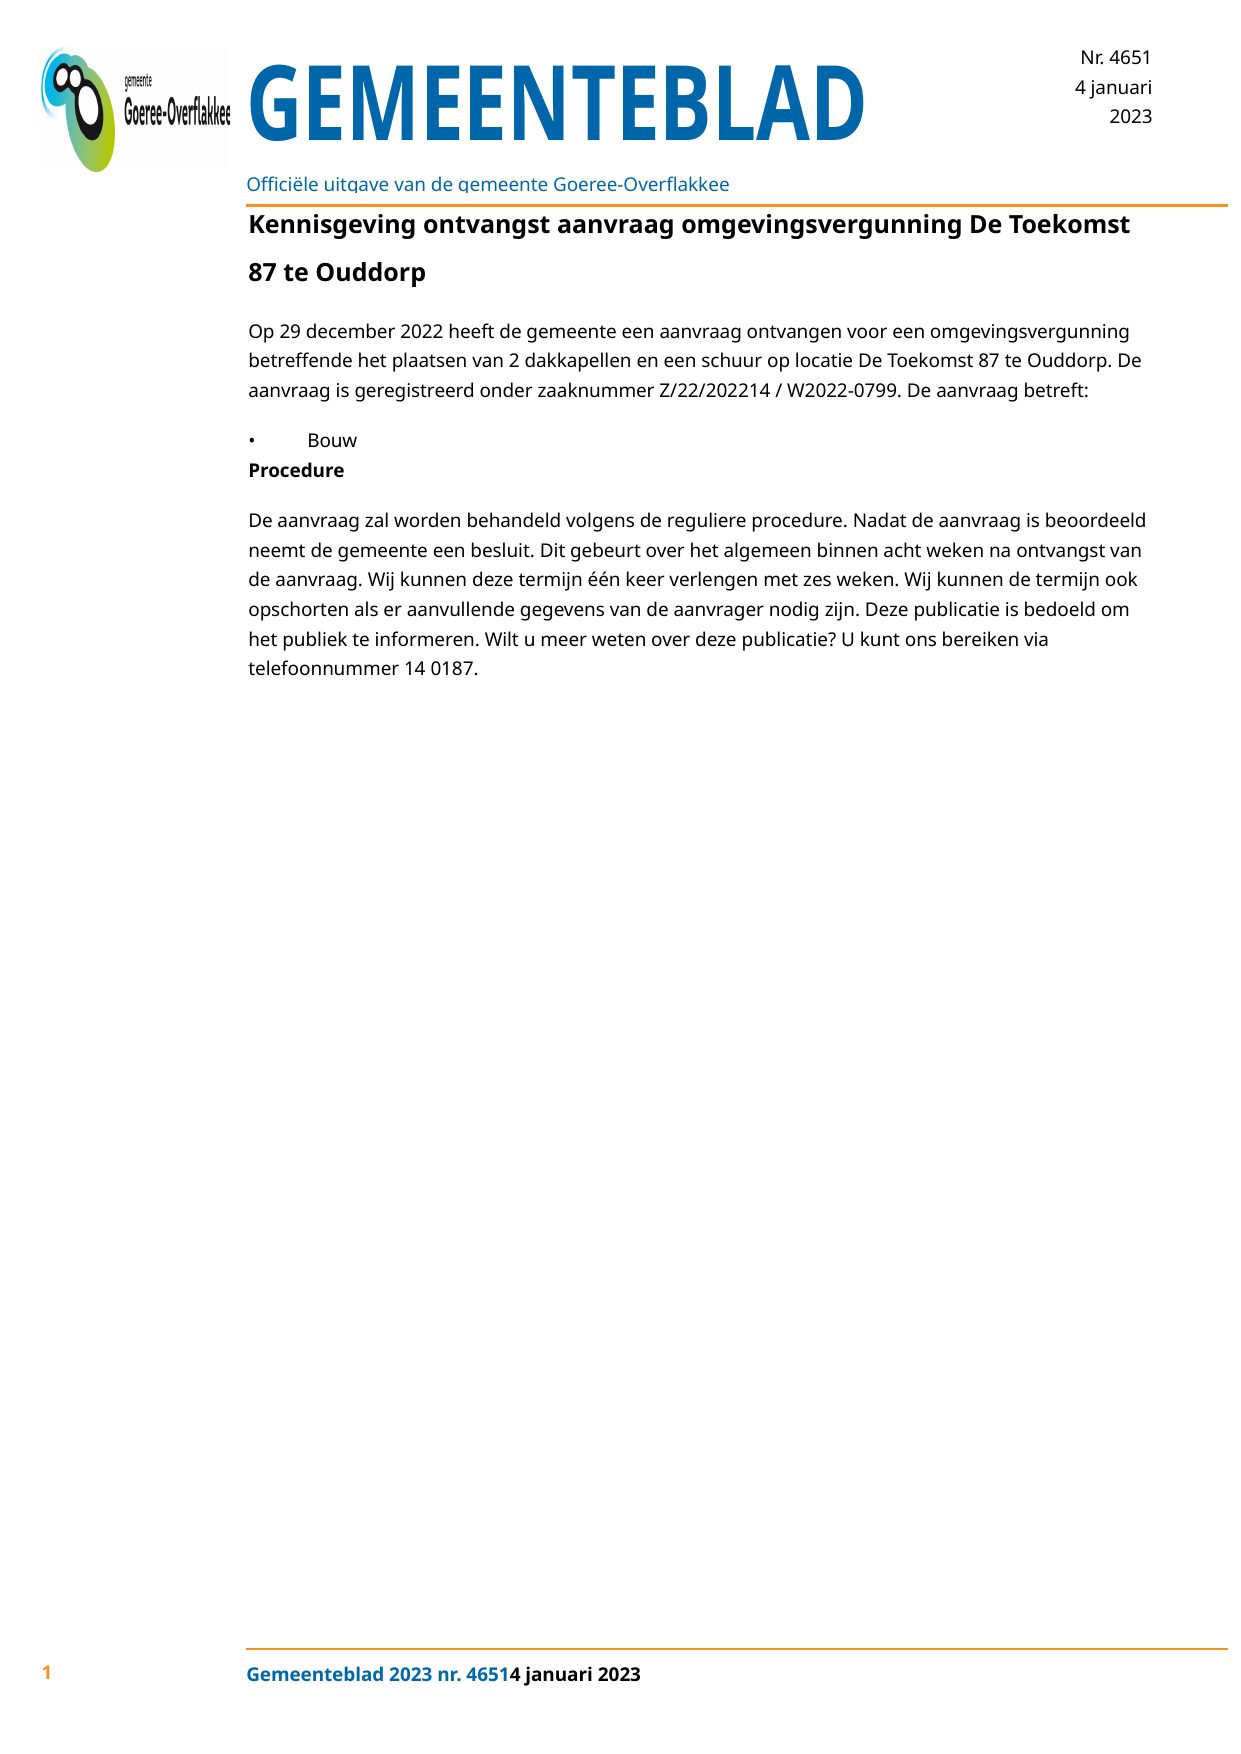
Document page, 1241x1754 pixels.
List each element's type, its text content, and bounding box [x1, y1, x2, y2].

text Kennisgeving ontvangst aanvraag omgevingsvergunning De Toekomst 87 te Ouddorp [248, 207, 1152, 288]
text Op 29 december 2022 heeft de gemeente een aanvraag ontvangen voor een omgevingsvergunning betreffende het plaatsen van 2 dakkapellen en een schuur op locatie De Toekomst 87 te Ouddorp. De aanvraag is geregistreerd onder zaaknummer Z/22/202214 / W2022-0799. De aanvraag betreft: [248, 318, 1152, 403]
text Procedure [248, 457, 1152, 483]
picture [41, 47, 231, 172]
list Bouw [248, 427, 1152, 453]
text De aanvraag zal worden behandeld volgens de reguliere procedure. Nadat de aanvraag is beoordeeld neemt de gemeente een besluit. Dit gebeurt over het algemeen binnen acht weken na ontvangst van de aanvraag. Wij kunnen deze termijn één keer verlengen met zes weken. Wij kunnen de termijn ook opschorten als er aanvullende gegevens van de aanvrager nodig zijn. Deze publicatie is bedoeld om het publiek te informeren. Wilt u meer weten over deze publicatie? U kunt ons bereiken via telefoonnummer 14 0187. [248, 507, 1152, 681]
